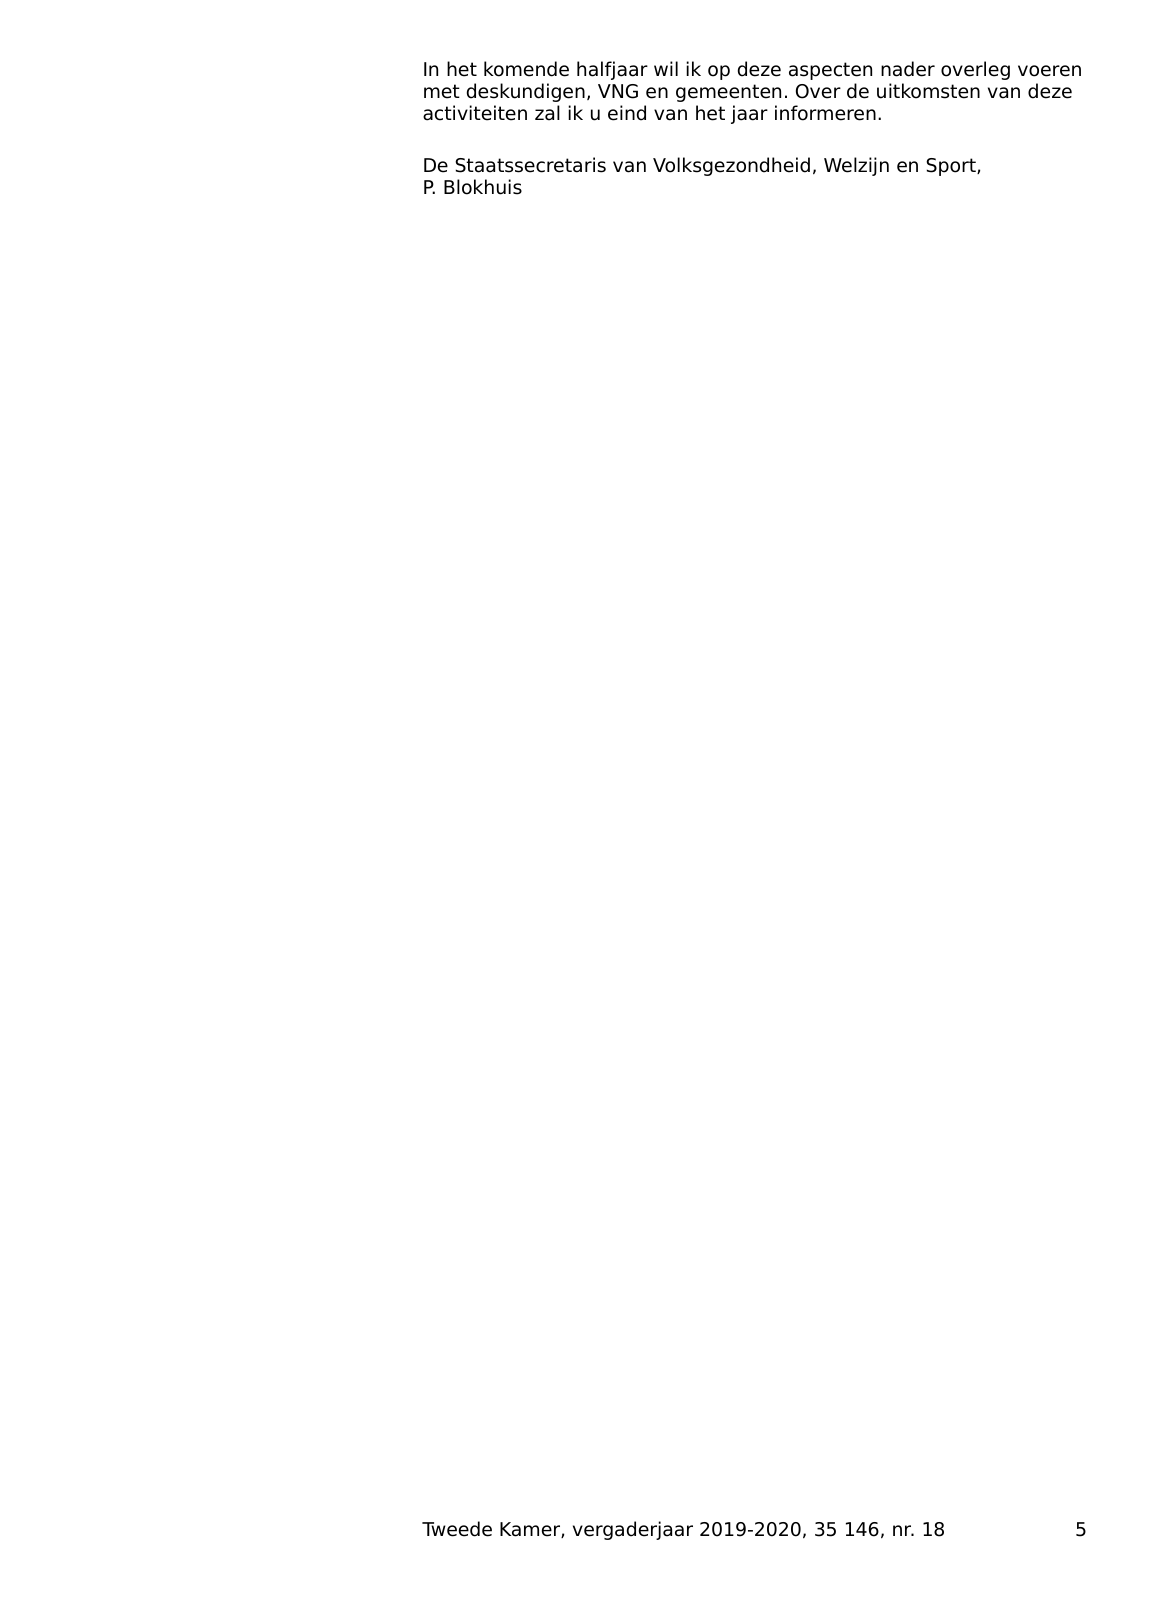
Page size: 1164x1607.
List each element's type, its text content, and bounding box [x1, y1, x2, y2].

text In het komende halfjaar wil ik op deze aspecten nader overleg voeren met deskundigen, VNG en gemeenten. Over de uitkomsten van deze activiteiten zal ik u eind van het jaar informeren. [422, 59, 1087, 125]
text De Staatssecretaris van Volksgezondheid, Welzijn en Sport, P. Blokhuis [422, 155, 1087, 199]
